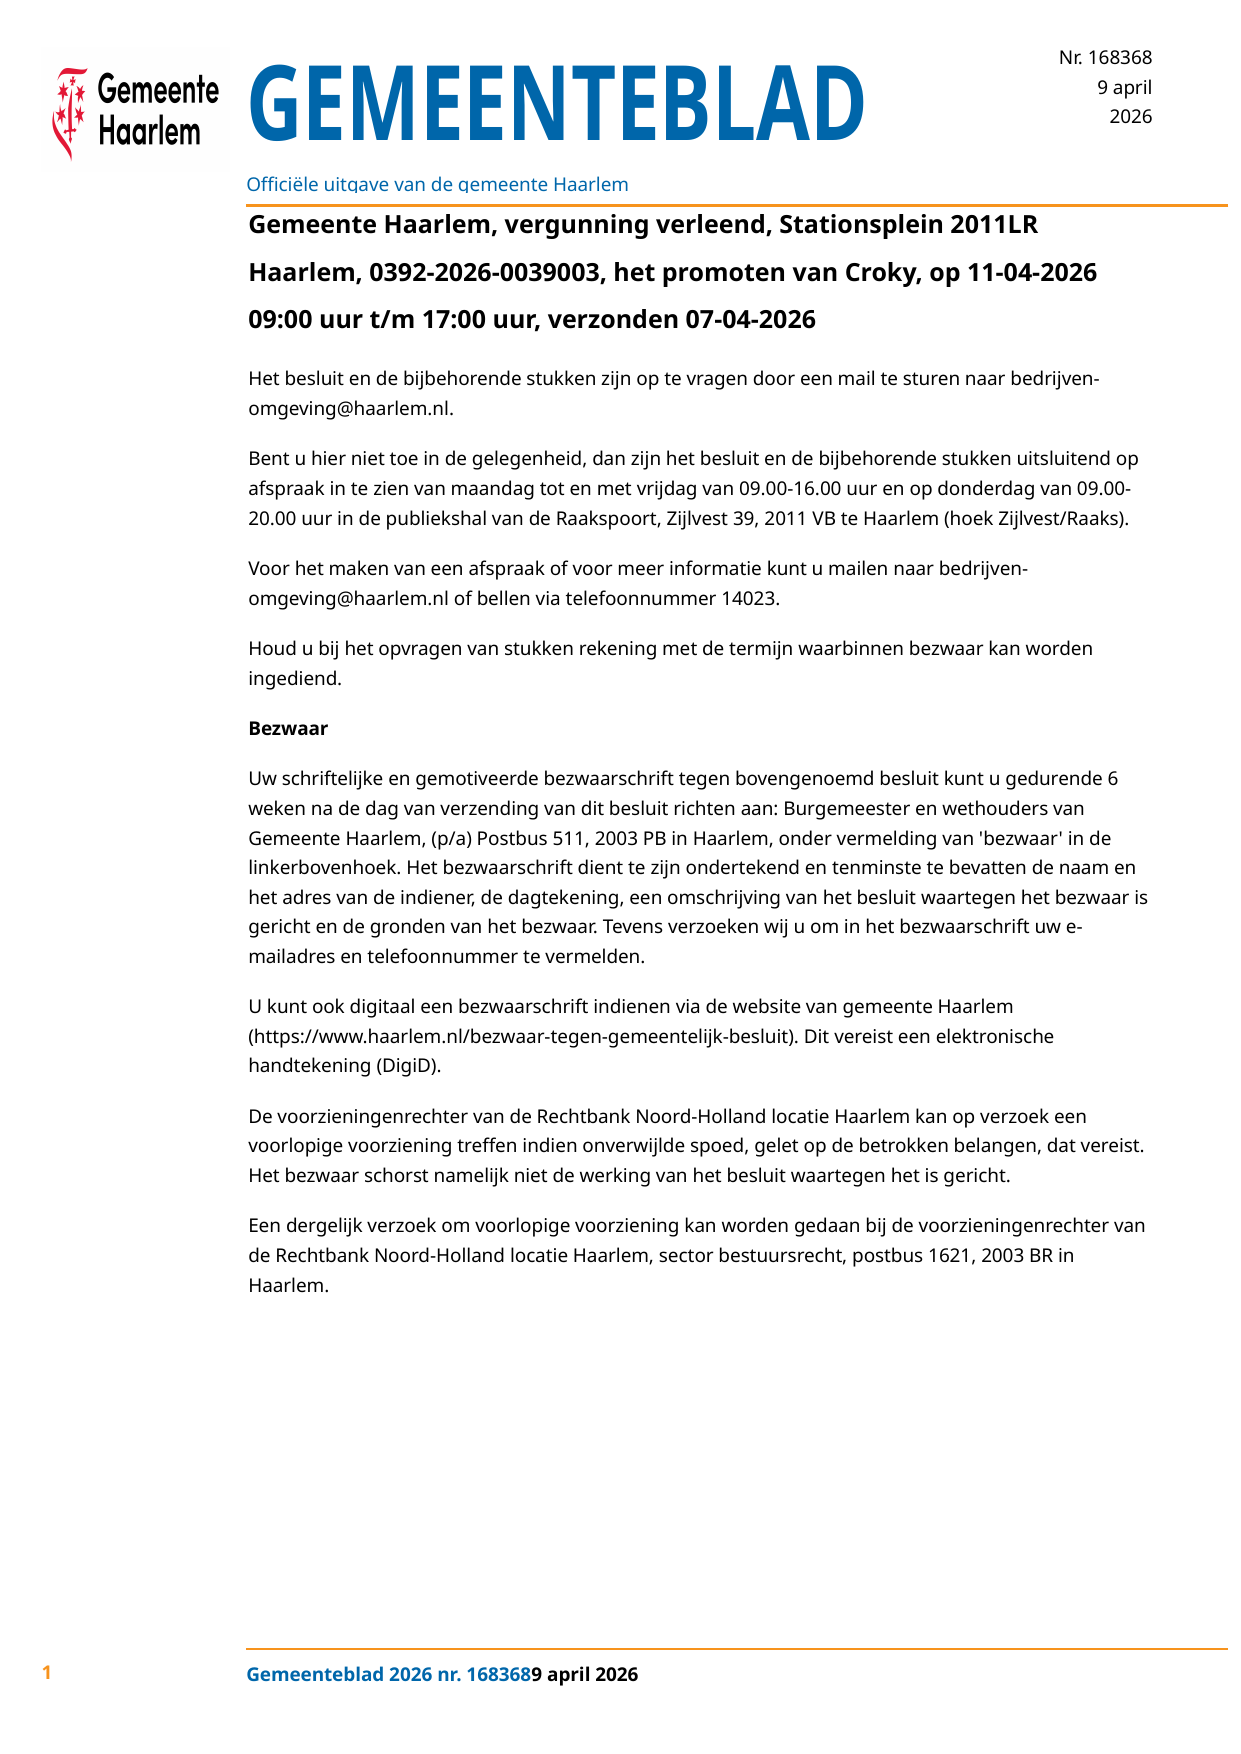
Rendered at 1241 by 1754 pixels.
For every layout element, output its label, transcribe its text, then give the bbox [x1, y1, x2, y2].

text Houd u bij het opvragen van stukken rekening met de termijn waarbinnen bezwaar kan worden ingediend. [248, 635, 1152, 690]
picture [41, 47, 231, 172]
text Bent u hier niet toe in de gelegenheid, dan zijn het besluit en de bijbehorende stukken uitsluitend op afspraak in te zien van maandag tot en met vrijdag van 09.00-16.00 uur en op donderdag van 09.00-20.00 uur in de publiekshal van de Raakspoort, Zijlvest 39, 2011 VB te Haarlem (hoek Zijlvest/Raaks). [248, 446, 1152, 530]
text De voorzieningenrechter van de Rechtbank Noord-Holland locatie Haarlem kan op verzoek een voorlopige voorziening treffen indien onverwijlde spoed, gelet op de betrokken belangen, dat vereist. Het bezwaar schorst namelijk niet de werking van het besluit waartegen het is gericht. [248, 1103, 1152, 1188]
text Gemeente Haarlem, vergunning verleend, Stationsplein 2011LR Haarlem, 0392-2026-0039003, het promoten van Croky, op 11-04-2026 09:00 uur t/m 17:00 uur, verzonden 07-04-2026 [248, 207, 1152, 336]
text Voor het maken van een afspraak of voor meer informatie kunt u mailen naar bedrijven-omgeving@haarlem.nl of bellen via telefoonnummer 14023. [248, 555, 1152, 610]
text U kunt ook digitaal een bezwaarschrift indienen via de website van gemeente Haarlem (https://www.haarlem.nl/bezwaar-tegen-gemeentelijk-besluit). Dit vereist een elektronische handtekening (DigiD). [248, 993, 1152, 1078]
text Het besluit en de bijbehorende stukken zijn op te vragen door een mail te sturen naar bedrijven-omgeving@haarlem.nl. [248, 366, 1152, 421]
text Bezwaar [248, 715, 1152, 741]
text Uw schriftelijke en gemotiveerde bezwaarschrift tegen bovengenoemd besluit kunt u gedurende 6 weken na de dag van verzending van dit besluit richten aan: Burgemeester en wethouders van Gemeente Haarlem, (p/a) Postbus 511, 2003 PB in Haarlem, onder vermelding van 'bezwaar' in de linkerbovenhoek. Het bezwaarschrift dient te zijn ondertekend en tenminste te bevatten de naam en het adres van de indiener, de dagtekening, een omschrijving van het besluit waartegen het bezwaar is gericht en de gronden van het bezwaar. Tevens verzoeken wij u om in het bezwaarschrift uw e-mailadres en telefoonnummer te vermelden. [248, 766, 1152, 969]
text Een dergelijk verzoek om voorlopige voorziening kan worden gedaan bij de voorzieningenrechter van de Rechtbank Noord-Holland locatie Haarlem, sector bestuursrecht, postbus 1621, 2003 BR in Haarlem. [248, 1213, 1152, 1297]
